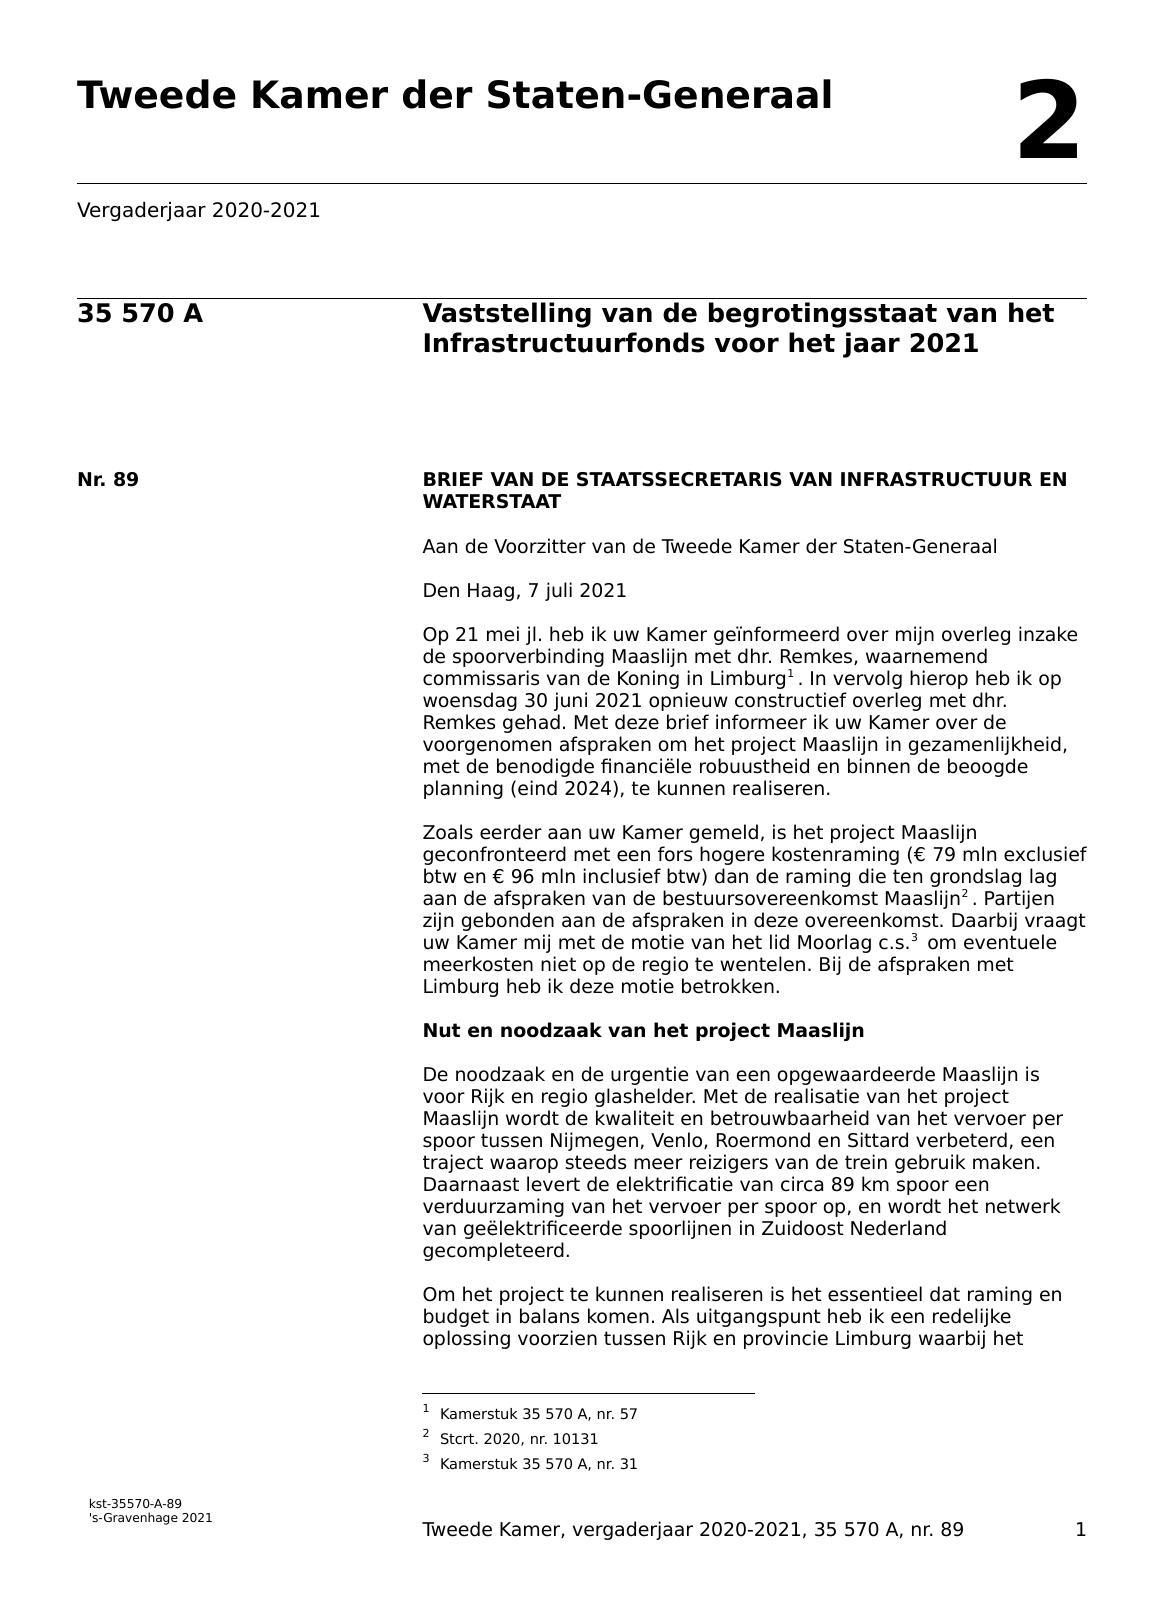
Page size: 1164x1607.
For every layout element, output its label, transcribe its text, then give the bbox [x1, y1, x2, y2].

text Den Haag, 7 juli 2021 [422, 580, 1087, 602]
subtitle Nr. 89 BRIEF VAN DE STAATSSECRETARIS VAN INFRASTRUCTUUR EN WATERSTAAT [77, 469, 1087, 513]
table_header 2 [886, 59, 1087, 183]
text Stcrt. 2020, nr. 10131 [422, 1427, 1087, 1449]
text Aan de Voorzitter van de Tweede Kamer der Staten-Generaal [422, 536, 1087, 557]
text De noodzaak en de urgentie van een opgewaardeerde Maaslijn is voor Rijk en regio glashelder. Met de realisatie van het project Maaslijn wordt de kwaliteit en betrouwbaarheid van het vervoer per spoor tussen Nijmegen, Venlo, Roermond en Sittard verbeterd, een traject waarop steeds meer reizigers van de trein gebruik maken. Daarnaast levert de elektrificatie van circa 89 km spoor een verduurzaming van het vervoer per spoor op, en wordt het netwerk van geëlektrificeerde spoorlijnen in Zuidoost Nederland gecompleteerd. [422, 1064, 1087, 1262]
text Zoals eerder aan uw Kamer gemeld, is het project Maaslijn geconfronteerd met een fors hogere kostenraming (€ 79 mln exclusief btw en € 96 mln inclusief btw) dan de raming die ten grondslag lag aan de afspraken van de bestuursovereenkomst Maaslijn. Partijen zijn gebonden aan de afspraken in deze overeenkomst. Daarbij vraagt uw Kamer mij met de motie van het lid Moorlag c.s. om eventuele meerkosten niet op de regio te wentelen. Bij de afspraken met Limburg heb ik deze motie betrokken. [422, 822, 1087, 998]
text 's-Gravenhage 2021 [88, 1511, 323, 1525]
subtitle 35 570 A Vaststelling van de begrotingsstaat van het Infrastructuurfonds voor het jaar 2021 [77, 299, 1087, 358]
subtitle Nut en noodzaak van het project Maaslijn [422, 1020, 1087, 1042]
text Kamerstuk 35 570 A, nr. 31 [422, 1452, 1087, 1474]
text Op 21 mei jl. heb ik uw Kamer geïnformeerd over mijn overleg inzake de spoorverbinding Maaslijn met dhr. Remkes, waarnemend commissaris van de Koning in Limburg. In vervolg hierop heb ik op woensdag 30 juni 2021 opnieuw constructief overleg met dhr. Remkes gehad. Met deze brief informeer ik uw Kamer over de voorgenomen afspraken om het project Maaslijn in gezamenlijkheid, met de benodigde financiële robuustheid en binnen de beoogde planning (eind 2024), te kunnen realiseren. [422, 624, 1087, 800]
text Kamerstuk 35 570 A, nr. 57 [422, 1402, 1087, 1424]
text Om het project te kunnen realiseren is het essentieel dat raming en budget in balans komen. Als uitgangspunt heb ik een redelijke oplossing voorzien tussen Rijk en provincie Limburg waarbij het [422, 1284, 1087, 1350]
text kst-35570-A-89 [88, 1497, 323, 1511]
table_header Tweede Kamer der Staten-Generaal [77, 59, 886, 183]
table_cell Vergaderjaar 2020-2021 [77, 184, 1087, 298]
